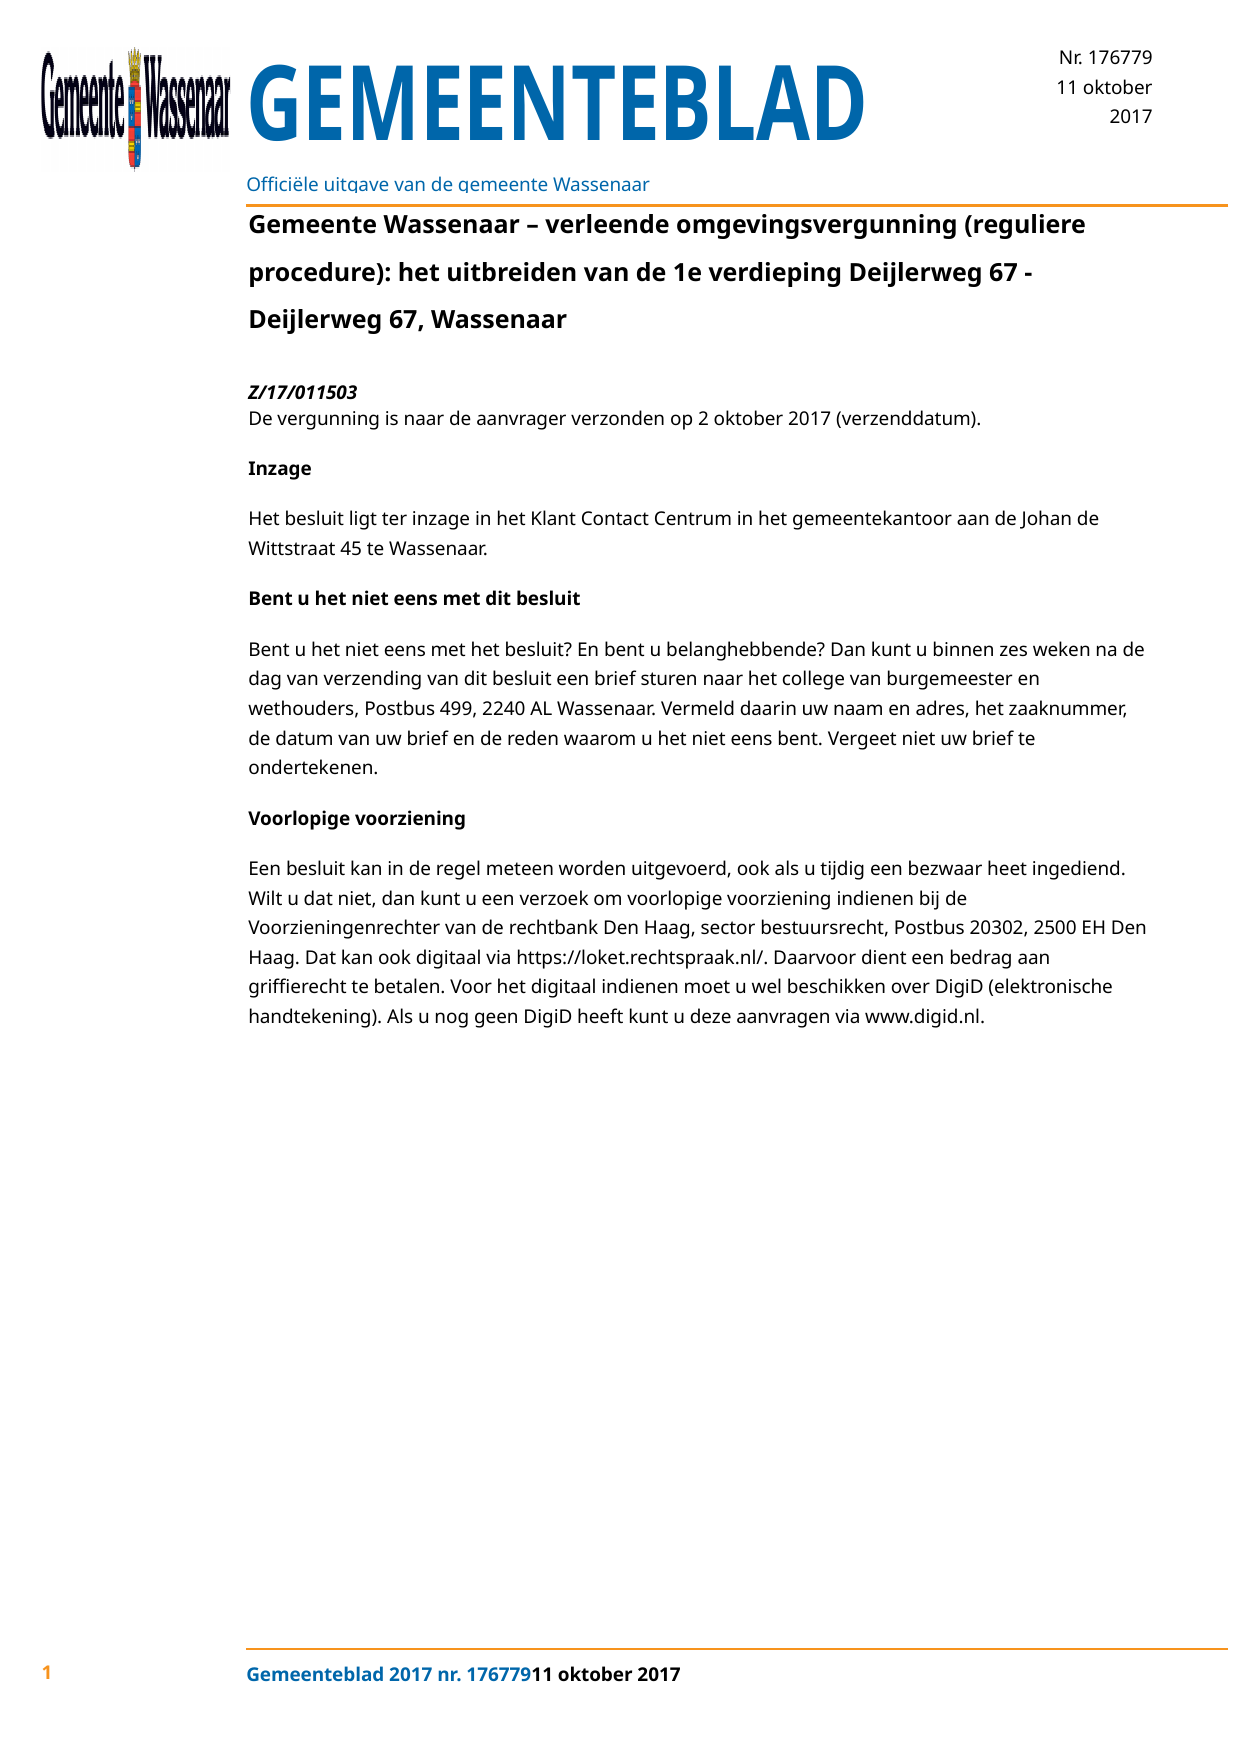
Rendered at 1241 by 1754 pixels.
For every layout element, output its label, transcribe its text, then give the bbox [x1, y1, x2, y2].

text Inzage [248, 455, 1152, 481]
picture [41, 47, 231, 172]
text Het besluit ligt ter inzage in het Klant Contact Centrum in het gemeentekantoor aan de Johan de Wittstraat 45 te Wassenaar. [248, 506, 1152, 561]
text Z/17/011503 [248, 379, 1152, 405]
text De vergunning is naar de aanvrager verzonden op 2 oktober 2017 (verzenddatum). [248, 405, 1152, 431]
text Voorlopige voorziening [248, 805, 1152, 831]
text Een besluit kan in de regel meteen worden uitgevoerd, ook als u tijdig een bezwaar heet ingediend. Wilt u dat niet, dan kunt u een verzoek om voorlopige voorziening indienen bij de Voorzieningenrechter van de rechtbank Den Haag, sector bestuursrecht, Postbus 20302, 2500 EH Den Haag. Dat kan ook digitaal via https://loket.rechtspraak.nl/. Daarvoor dient een bedrag aan griffierecht te betalen. Voor het digitaal indienen moet u wel beschikken over DigiD (elektronische handtekening). Als u nog geen DigiD heeft kunt u deze aanvragen via www.digid.nl. [248, 855, 1152, 1029]
text Gemeente Wassenaar – verleende omgevingsvergunning (reguliere procedure): het uitbreiden van de 1e verdieping Deijlerweg 67 - Deijlerweg 67, Wassenaar [248, 207, 1152, 336]
text Bent u het niet eens met het besluit? En bent u belanghebbende? Dan kunt u binnen zes weken na de dag van verzending van dit besluit een brief sturen naar het college van burgemeester en wethouders, Postbus 499, 2240 AL Wassenaar. Vermeld daarin uw naam en adres, het zaaknummer, de datum van uw brief en de reden waarom u het niet eens bent. Vergeet niet uw brief te ondertekenen. [248, 636, 1152, 780]
text Bent u het niet eens met dit besluit [248, 586, 1152, 611]
